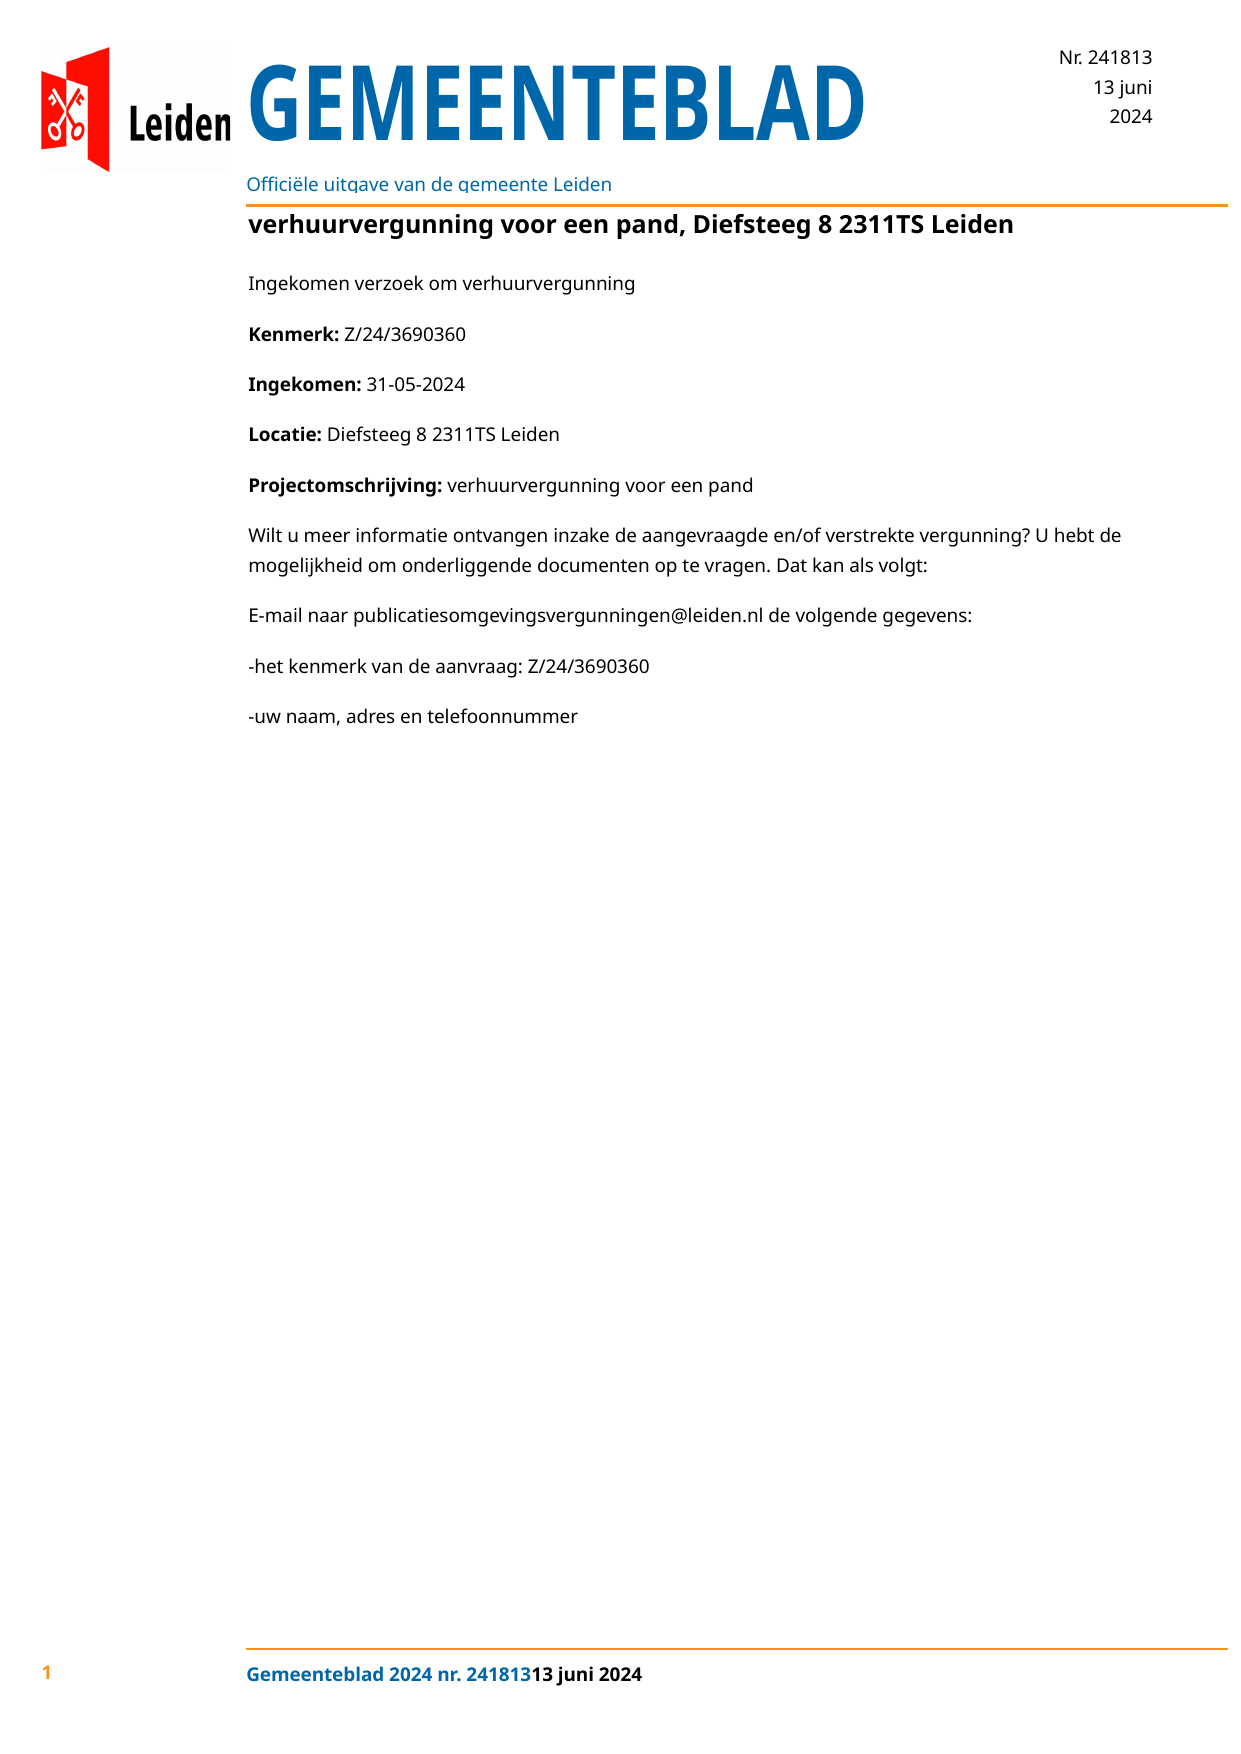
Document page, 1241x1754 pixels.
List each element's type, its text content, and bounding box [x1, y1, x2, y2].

text Ingekomen: 31-05-2024 [248, 371, 1152, 397]
text Ingekomen verzoek om verhuurvergunning [248, 270, 1152, 296]
text E-mail naar publicatiesomgevingsvergunningen@leiden.nl de volgende gegevens: [248, 602, 1152, 628]
text -het kenmerk van de aanvraag: Z/24/3690360 [248, 653, 1152, 678]
text Locatie: Diefsteeg 8 2311TS Leiden [248, 422, 1152, 447]
text -uw naam, adres en telefoonnummer [248, 703, 1152, 729]
text Kenmerk: Z/24/3690360 [248, 321, 1152, 346]
text Wilt u meer informatie ontvangen inzake de aangevraagde en/of verstrekte vergunning? U hebt de mogelijkheid om onderliggende documenten op te vragen. Dat kan als volgt: [248, 522, 1152, 578]
picture [41, 47, 231, 172]
text Projectomschrijving: verhuurvergunning voor een pand [248, 472, 1152, 498]
text verhuurvergunning voor een pand, Diefsteeg 8 2311TS Leiden [248, 207, 1152, 241]
